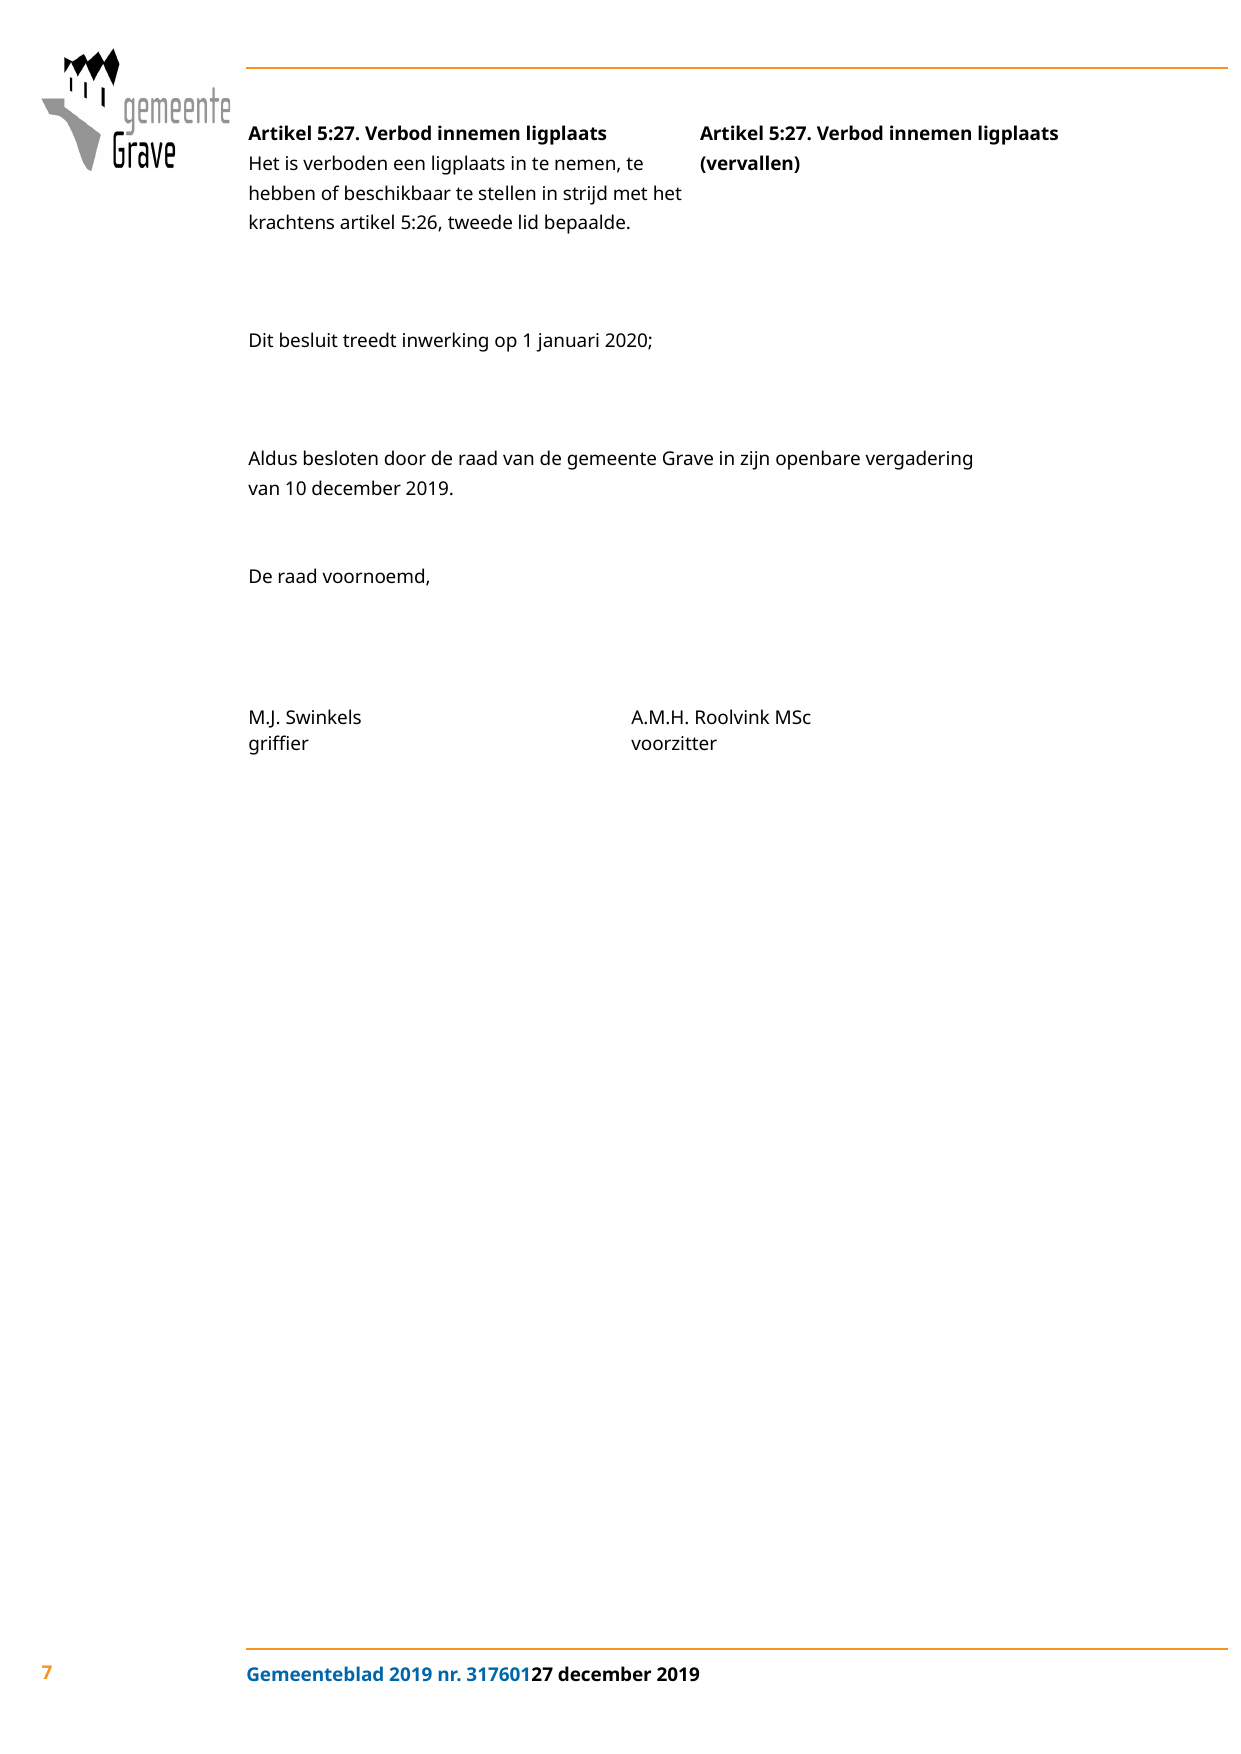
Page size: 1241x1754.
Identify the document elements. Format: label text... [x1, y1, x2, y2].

table_cell Artikel 5:27. Verbod innemen ligplaats Het is verboden een ligplaats in te nemen, te hebben of beschikbaar te stellen in strijd met het krachtens artikel 5:26, tweede lid bepaalde. [248, 121, 700, 235]
table_cell A.M.H. Roolvink MSc [631, 704, 1152, 730]
text Aldus besloten door de raad van de gemeente Grave in zijn openbare vergadering [248, 445, 1152, 471]
table_cell griffier [248, 730, 631, 755]
text Dit besluit treedt inwerking op 1 januari 2020; [248, 327, 1152, 353]
table_cell [631, 590, 1152, 704]
table_header De raad voornoemd, [248, 564, 631, 589]
table_cell M.J. Swinkels [248, 704, 631, 730]
table_cell voorzitter [631, 730, 1152, 755]
table_cell [700, 95, 1152, 121]
table_header [631, 564, 1152, 589]
picture [41, 47, 231, 172]
table_cell Artikel 5:27. Verbod innemen ligplaats (vervallen) [700, 121, 1152, 235]
text van 10 december 2019. [248, 475, 1152, 501]
table_cell [248, 590, 631, 704]
